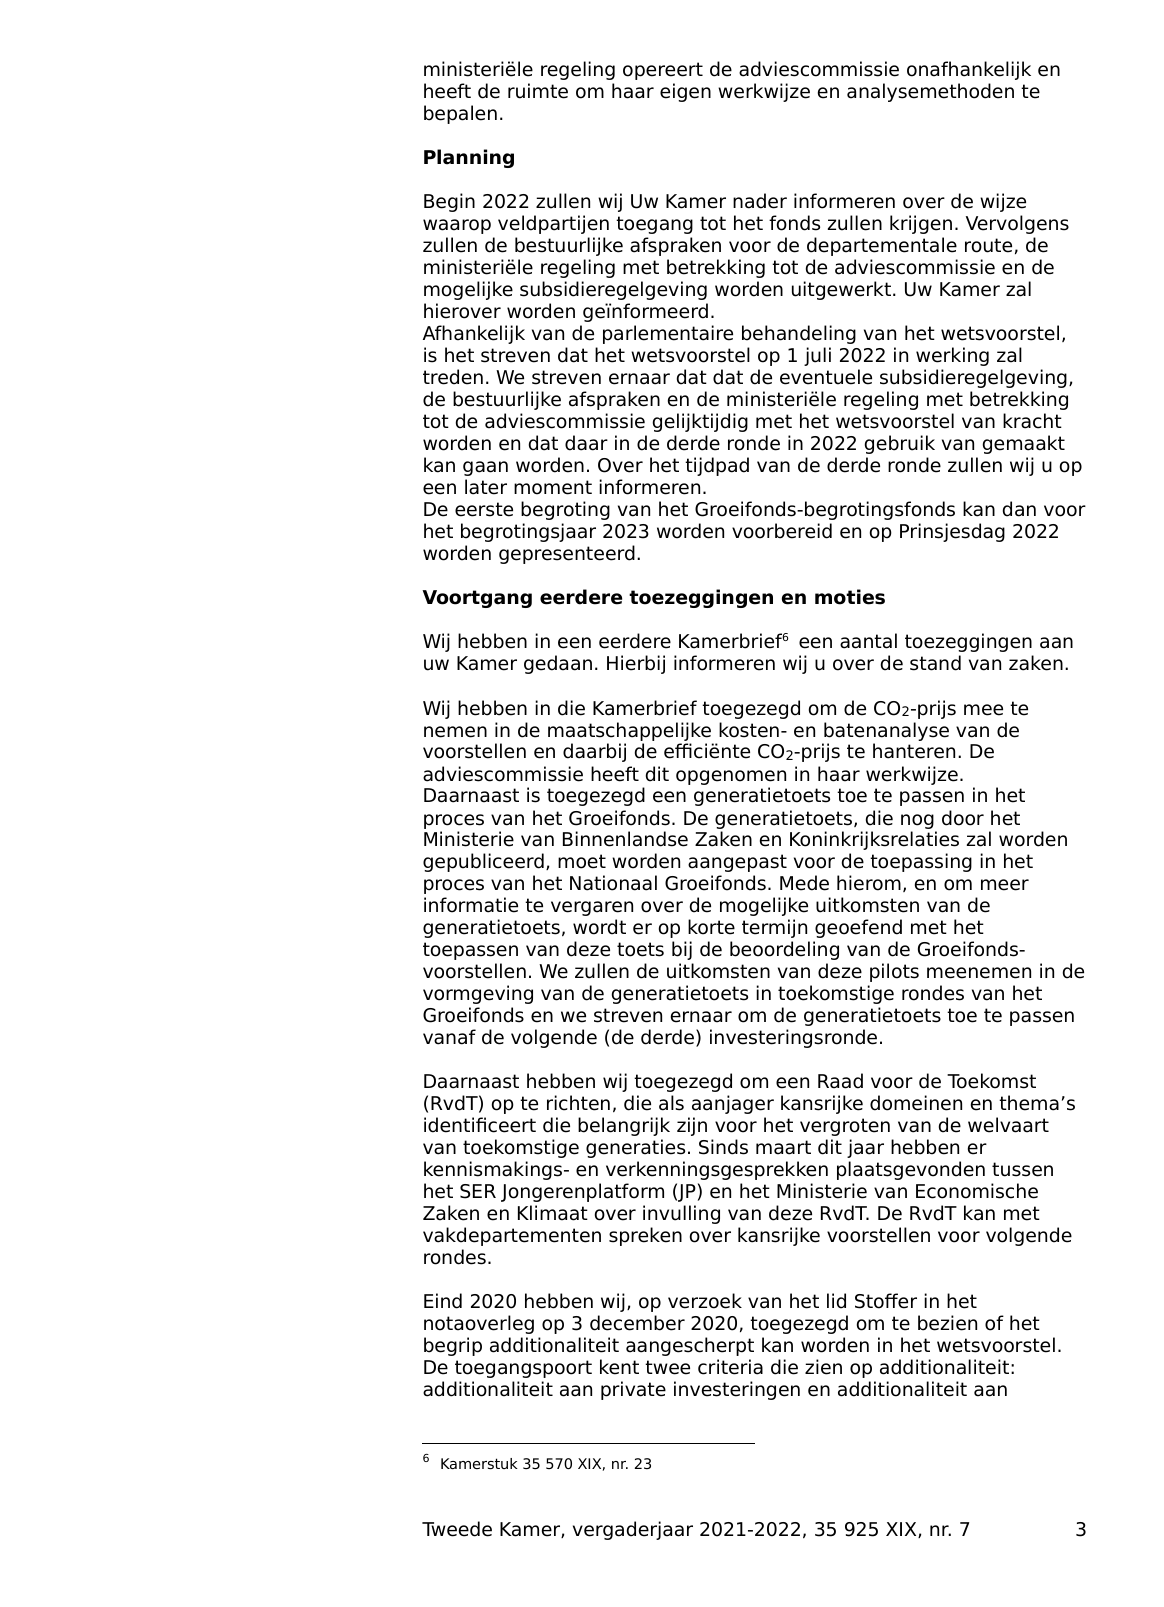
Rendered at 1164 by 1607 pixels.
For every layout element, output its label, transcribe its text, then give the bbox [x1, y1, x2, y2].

subtitle Planning [422, 147, 1087, 169]
text Kamerstuk 35 570 XIX, nr. 23 [422, 1452, 1087, 1474]
text De eerste begroting van het Groeifonds-begrotingsfonds kan dan voor het begrotingsjaar 2023 worden voorbereid en op Prinsjesdag 2022 worden gepresenteerd. [422, 499, 1087, 565]
text Daarnaast is toegezegd een generatietoets toe te passen in het proces van het Groeifonds. De generatietoets, die nog door het Ministerie van Binnenlandse Zaken en Koninkrijksrelaties zal worden gepubliceerd, moet worden aangepast voor de toepassing in het proces van het Nationaal Groeifonds. Mede hierom, en om meer informatie te vergaren over de mogelijke uitkomsten van de generatietoets, wordt er op korte termijn geoefend met het toepassen van deze toets bij de beoordeling van de Groeifonds-voorstellen. We zullen de uitkomsten van deze pilots meenemen in de vormgeving van de generatietoets in toekomstige rondes van het Groeifonds en we streven ernaar om de generatietoets toe te passen vanaf de volgende (de derde) investeringsronde. [422, 785, 1087, 1049]
text Afhankelijk van de parlementaire behandeling van het wetsvoorstel, is het streven dat het wetsvoorstel op 1 juli 2022 in werking zal treden. We streven ernaar dat dat de eventuele subsidieregelgeving, de bestuurlijke afspraken en de ministeriële regeling met betrekking tot de adviescommissie gelijktijdig met het wetsvoorstel van kracht worden en dat daar in de derde ronde in 2022 gebruik van gemaakt kan gaan worden. Over het tijdpad van de derde ronde zullen wij u op een later moment informeren. [422, 323, 1087, 499]
text Wij hebben in een eerdere Kamerbrief een aantal toezeggingen aan uw Kamer gedaan. Hierbij informeren wij u over de stand van zaken. [422, 631, 1087, 675]
text ministeriële regeling opereert de adviescommissie onafhankelijk en heeft de ruimte om haar eigen werkwijze en analysemethoden te bepalen. [422, 59, 1087, 125]
text Wij hebben in die Kamerbrief toegezegd om de CO2-prijs mee te nemen in de maatschappelijke kosten- en batenanalyse van de voorstellen en daarbij de efficiënte CO2-prijs te hanteren. De adviescommissie heeft dit opgenomen in haar werkwijze. [422, 697, 1087, 785]
text Begin 2022 zullen wij Uw Kamer nader informeren over de wijze waarop veldpartijen toegang tot het fonds zullen krijgen. Vervolgens zullen de bestuurlijke afspraken voor de departementale route, de ministeriële regeling met betrekking tot de adviescommissie en de mogelijke subsidieregelgeving worden uitgewerkt. Uw Kamer zal hierover worden geïnformeerd. [422, 191, 1087, 323]
subtitle Voortgang eerdere toezeggingen en moties [422, 587, 1087, 609]
text Daarnaast hebben wij toegezegd om een Raad voor de Toekomst (RvdT) op te richten, die als aanjager kansrijke domeinen en thema’s identificeert die belangrijk zijn voor het vergroten van de welvaart van toekomstige generaties. Sinds maart dit jaar hebben er kennismakings- en verkenningsgesprekken plaatsgevonden tussen het SER Jongerenplatform (JP) en het Ministerie van Economische Zaken en Klimaat over invulling van deze RvdT. De RvdT kan met vakdepartementen spreken over kansrijke voorstellen voor volgende rondes. [422, 1071, 1087, 1269]
text Eind 2020 hebben wij, op verzoek van het lid Stoffer in het notaoverleg op 3 december 2020, toegezegd om te bezien of het begrip additionaliteit aangescherpt kan worden in het wetsvoorstel. De toegangspoort kent twee criteria die zien op additionaliteit: additionaliteit aan private investeringen en additionaliteit aan [422, 1291, 1087, 1401]
